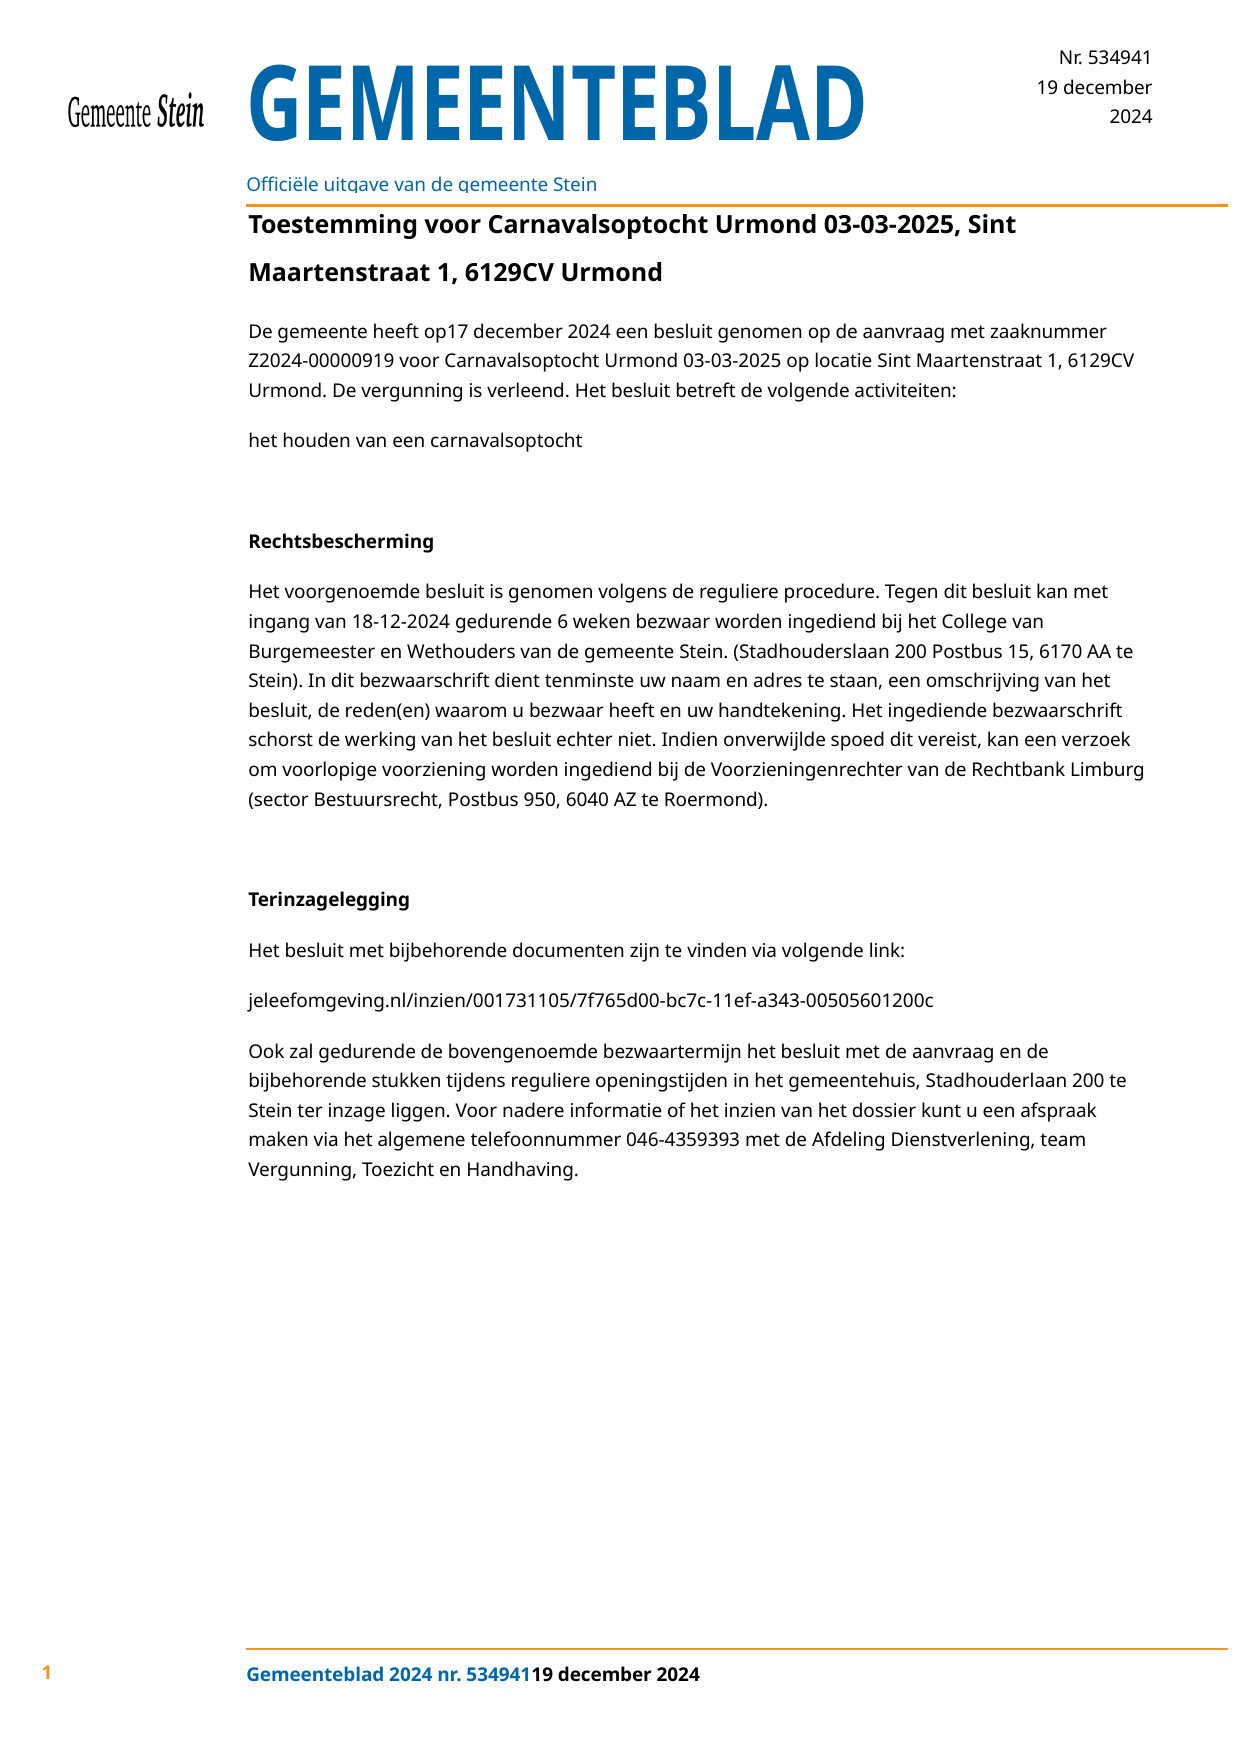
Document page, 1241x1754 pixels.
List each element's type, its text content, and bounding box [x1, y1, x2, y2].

text Ook zal gedurende de bovengenoemde bezwaartermijn het besluit met de aanvraag en de bijbehorende stukken tijdens reguliere openingstijden in het gemeentehuis, Stadhouderlaan 200 te Stein ter inzage liggen. Voor nadere informatie of het inzien van het dossier kunt u een afspraak maken via het algemene telefoonnummer 046-4359393 met de Afdeling Dienstverlening, team Vergunning, Toezicht en Handhaving. [248, 1038, 1152, 1182]
text Het besluit met bijbehorende documenten zijn te vinden via volgende link: [248, 937, 1152, 963]
text jeleefomgeving.nl/inzien/001731105/7f765d00-bc7c-11ef-a343-00505601200c [248, 987, 1152, 1013]
text Rechtsbescherming [248, 528, 1152, 554]
picture [41, 47, 231, 172]
text De gemeente heeft op17 december 2024 een besluit genomen op de aanvraag met zaaknummer Z2024-00000919 voor Carnavalsoptocht Urmond 03-03-2025 op locatie Sint Maartenstraat 1, 6129CV Urmond. De vergunning is verleend. Het besluit betreft de volgende activiteiten: [248, 318, 1152, 403]
text Het voorgenoemde besluit is genomen volgens de reguliere procedure. Tegen dit besluit kan met ingang van 18-12-2024 gedurende 6 weken bezwaar worden ingediend bij het College van Burgemeester en Wethouders van de gemeente Stein. (Stadhouderslaan 200 Postbus 15, 6170 AA te Stein). In dit bezwaarschrift dient tenminste uw naam en adres te staan, een omschrijving van het besluit, de reden(en) waarom u bezwaar heeft en uw handtekening. Het ingediende bezwaarschrift schorst de werking van het besluit echter niet. Indien onverwijlde spoed dit vereist, kan een verzoek om voorlopige voorziening worden ingediend bij de Voorzieningenrechter van de Rechtbank Limburg (sector Bestuursrecht, Postbus 950, 6040 AZ te Roermond). [248, 579, 1152, 812]
text Terinzagelegging [248, 887, 1152, 912]
text Toestemming voor Carnavalsoptocht Urmond 03-03-2025, Sint Maartenstraat 1, 6129CV Urmond [248, 207, 1152, 288]
text het houden van een carnavalsoptocht [248, 427, 1152, 453]
